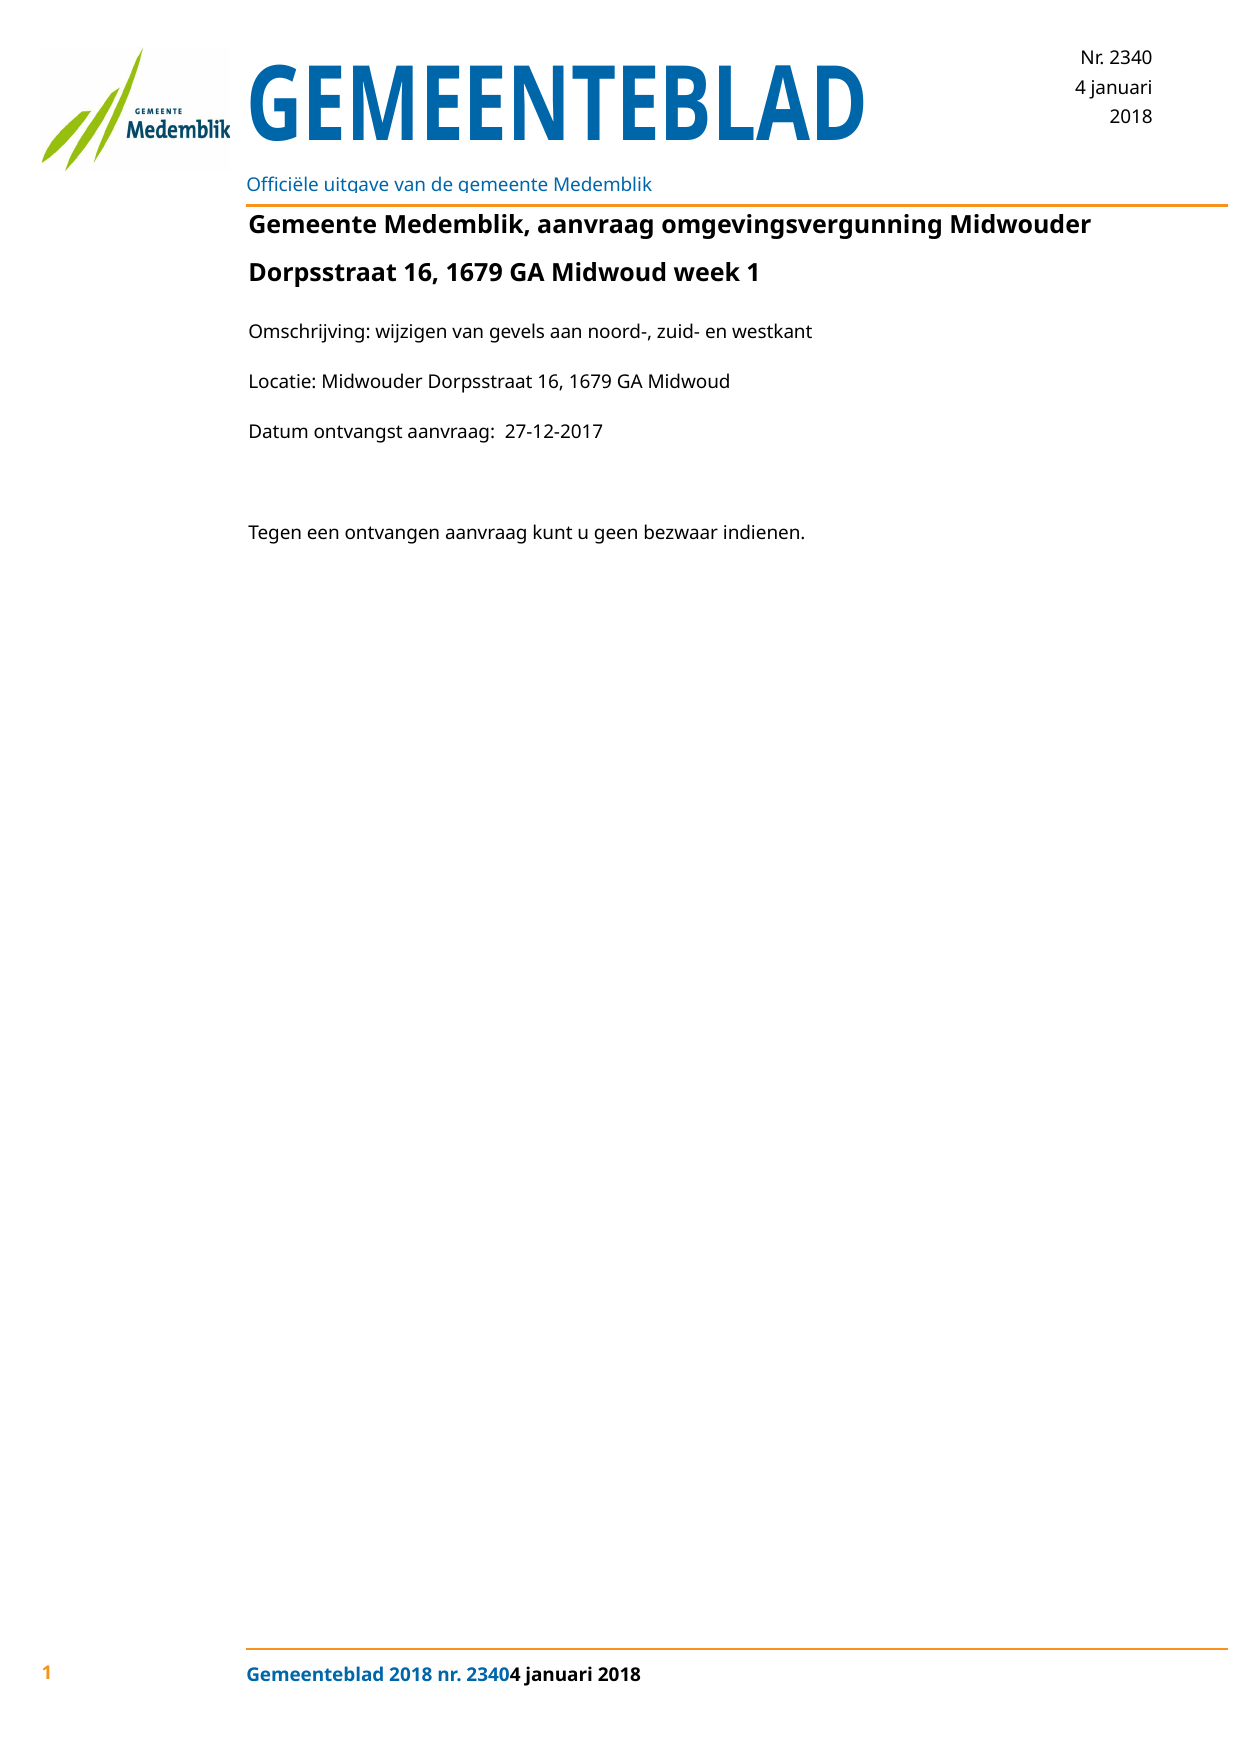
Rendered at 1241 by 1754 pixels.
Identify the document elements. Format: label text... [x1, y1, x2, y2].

text Datum ontvangst aanvraag: 27-12-2017 [248, 419, 1152, 444]
picture [41, 47, 231, 172]
text Locatie: Midwouder Dorpsstraat 16, 1679 GA Midwoud [248, 368, 1152, 394]
text Tegen een ontvangen aanvraag kunt u geen bezwaar indienen. [248, 519, 1152, 545]
text Gemeente Medemblik, aanvraag omgevingsvergunning Midwouder Dorpsstraat 16, 1679 GA Midwoud week 1 [248, 207, 1152, 288]
text Omschrijving: wijzigen van gevels aan noord-, zuid- en westkant [248, 318, 1152, 344]
